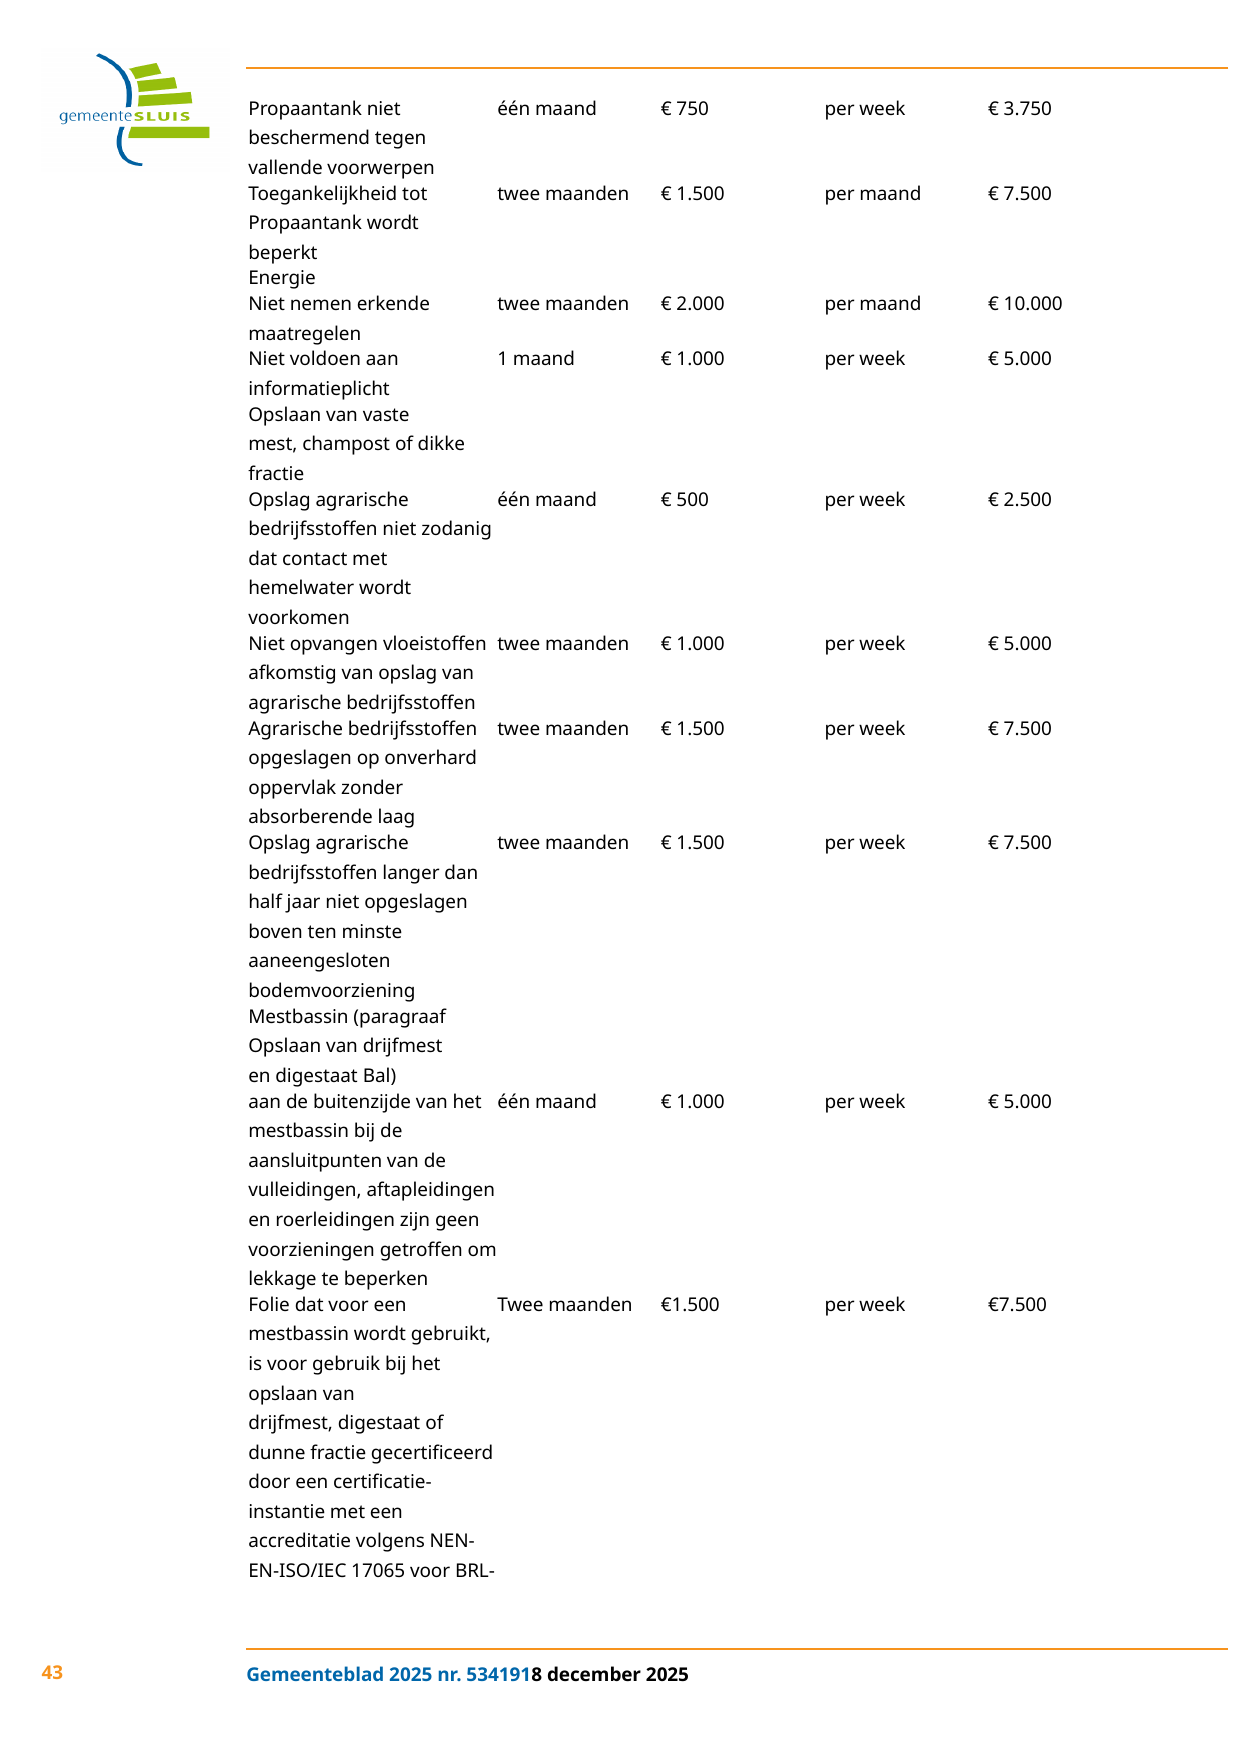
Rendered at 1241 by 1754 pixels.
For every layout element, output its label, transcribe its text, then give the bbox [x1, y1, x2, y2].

table_cell ​twee maanden [497, 715, 661, 829]
table_cell ​één maand [497, 486, 661, 630]
table_cell ​€ 5.000 [988, 630, 1152, 715]
table_cell ​Mestbassin (paragraaf Opslaan van drijfmest en digestaat Bal) [248, 1003, 497, 1088]
table_cell ​€ 1.500 [661, 180, 824, 264]
table_cell ​€ 2.000 [661, 290, 824, 346]
table_cell ​€1.500 [661, 1291, 824, 1583]
table_cell ​één maand [497, 95, 661, 180]
table_cell ​€ 1.000 [661, 630, 824, 715]
table_cell ​per maand [824, 180, 988, 264]
table_cell ​ [988, 265, 1152, 290]
table_cell ​€ 1.500 [661, 829, 824, 1003]
table_cell ​Niet voldoen aan informatieplicht [248, 346, 497, 401]
table_cell ​€ 7.500 [988, 829, 1152, 1003]
table_cell ​€ 10.000 [988, 290, 1152, 346]
table_cell ​ [824, 1003, 988, 1088]
table_cell ​ [824, 401, 988, 486]
table_cell ​Folie dat voor een mestbassin wordt gebruikt, is voor gebruik bij het opslaan van drijfmest, digestaat of dunne fractie gecertificeerd door een certificatie-instantie met een accreditatie volgens NEN-EN-ISO/IEC 17065 voor BRL- [248, 1291, 497, 1583]
table_cell ​twee maanden [497, 829, 661, 1003]
table_cell ​per week [824, 829, 988, 1003]
table_cell ​twee maanden [497, 630, 661, 715]
table_cell ​ [988, 401, 1152, 486]
table_cell ​aan de buitenzijde van het mestbassin bij de aansluitpunten van de vulleidingen, aftapleidingen en roerleidingen zijn geen voorzieningen getroffen om lekkage te beperken [248, 1088, 497, 1291]
table_cell ​Agrarische bedrijfsstoffen opgeslagen op onverhard oppervlak zonder absorberende laag [248, 715, 497, 829]
table_cell ​€ 3.750 [988, 95, 1152, 180]
table_cell ​€ 7.500 [988, 180, 1152, 264]
table_cell ​Propaantank niet beschermend tegen vallende voorwerpen [248, 95, 497, 180]
table_cell ​per week [824, 95, 988, 180]
table_cell ​ [497, 1003, 661, 1088]
table_cell ​twee maanden [497, 180, 661, 264]
table_cell ​€ 5.000 [988, 1088, 1152, 1291]
table_cell ​Twee maanden [497, 1291, 661, 1583]
table_cell ​twee maanden [497, 290, 661, 346]
table_cell ​€ 1.500 [661, 715, 824, 829]
table_cell ​Niet opvangen vloeistoffen afkomstig van opslag van agrarische bedrijfsstoffen [248, 630, 497, 715]
table_cell ​per week [824, 486, 988, 630]
table_cell ​per week [824, 346, 988, 401]
table_cell ​Opslaan van vaste mest, champost of dikke fractie [248, 401, 497, 486]
table_cell ​Opslag agrarische bedrijfsstoffen niet zodanig dat contact met hemelwater wordt voorkomen [248, 486, 497, 630]
table_cell ​één maand [497, 1088, 661, 1291]
table_cell ​Niet nemen erkende maatregelen [248, 290, 497, 346]
table_cell ​Opslag agrarische bedrijfsstoffen langer dan half jaar niet opgeslagen boven ten minste aaneengesloten bodemvoorziening [248, 829, 497, 1003]
table_cell ​per week [824, 715, 988, 829]
table_cell ​€ 7.500 [988, 715, 1152, 829]
table_cell ​Toegankelijkheid tot Propaantank wordt beperkt [248, 180, 497, 264]
table_cell ​per maand [824, 290, 988, 346]
table_cell ​ [661, 401, 824, 486]
table_cell ​per week [824, 1291, 988, 1583]
table_cell ​€ 500 [661, 486, 824, 630]
table_cell ​ [824, 265, 988, 290]
table_cell ​per week [824, 1088, 988, 1291]
table_cell ​ [661, 265, 824, 290]
table_cell ​Energie [248, 265, 497, 290]
table_cell ​€ 750 [661, 95, 824, 180]
table_cell ​per week [824, 630, 988, 715]
picture [41, 47, 231, 172]
table_cell ​ [661, 1003, 824, 1088]
table_cell ​€ 1.000 [661, 1088, 824, 1291]
table_cell ​ [497, 401, 661, 486]
table_cell ​€ 1.000 [661, 346, 824, 401]
table_cell ​€ 5.000 [988, 346, 1152, 401]
table_cell ​ [988, 1003, 1152, 1088]
table_cell ​€ 2.500 [988, 486, 1152, 630]
table_cell ​1 maand [497, 346, 661, 401]
table_cell ​€7.500 [988, 1291, 1152, 1583]
table_cell ​ [497, 265, 661, 290]
